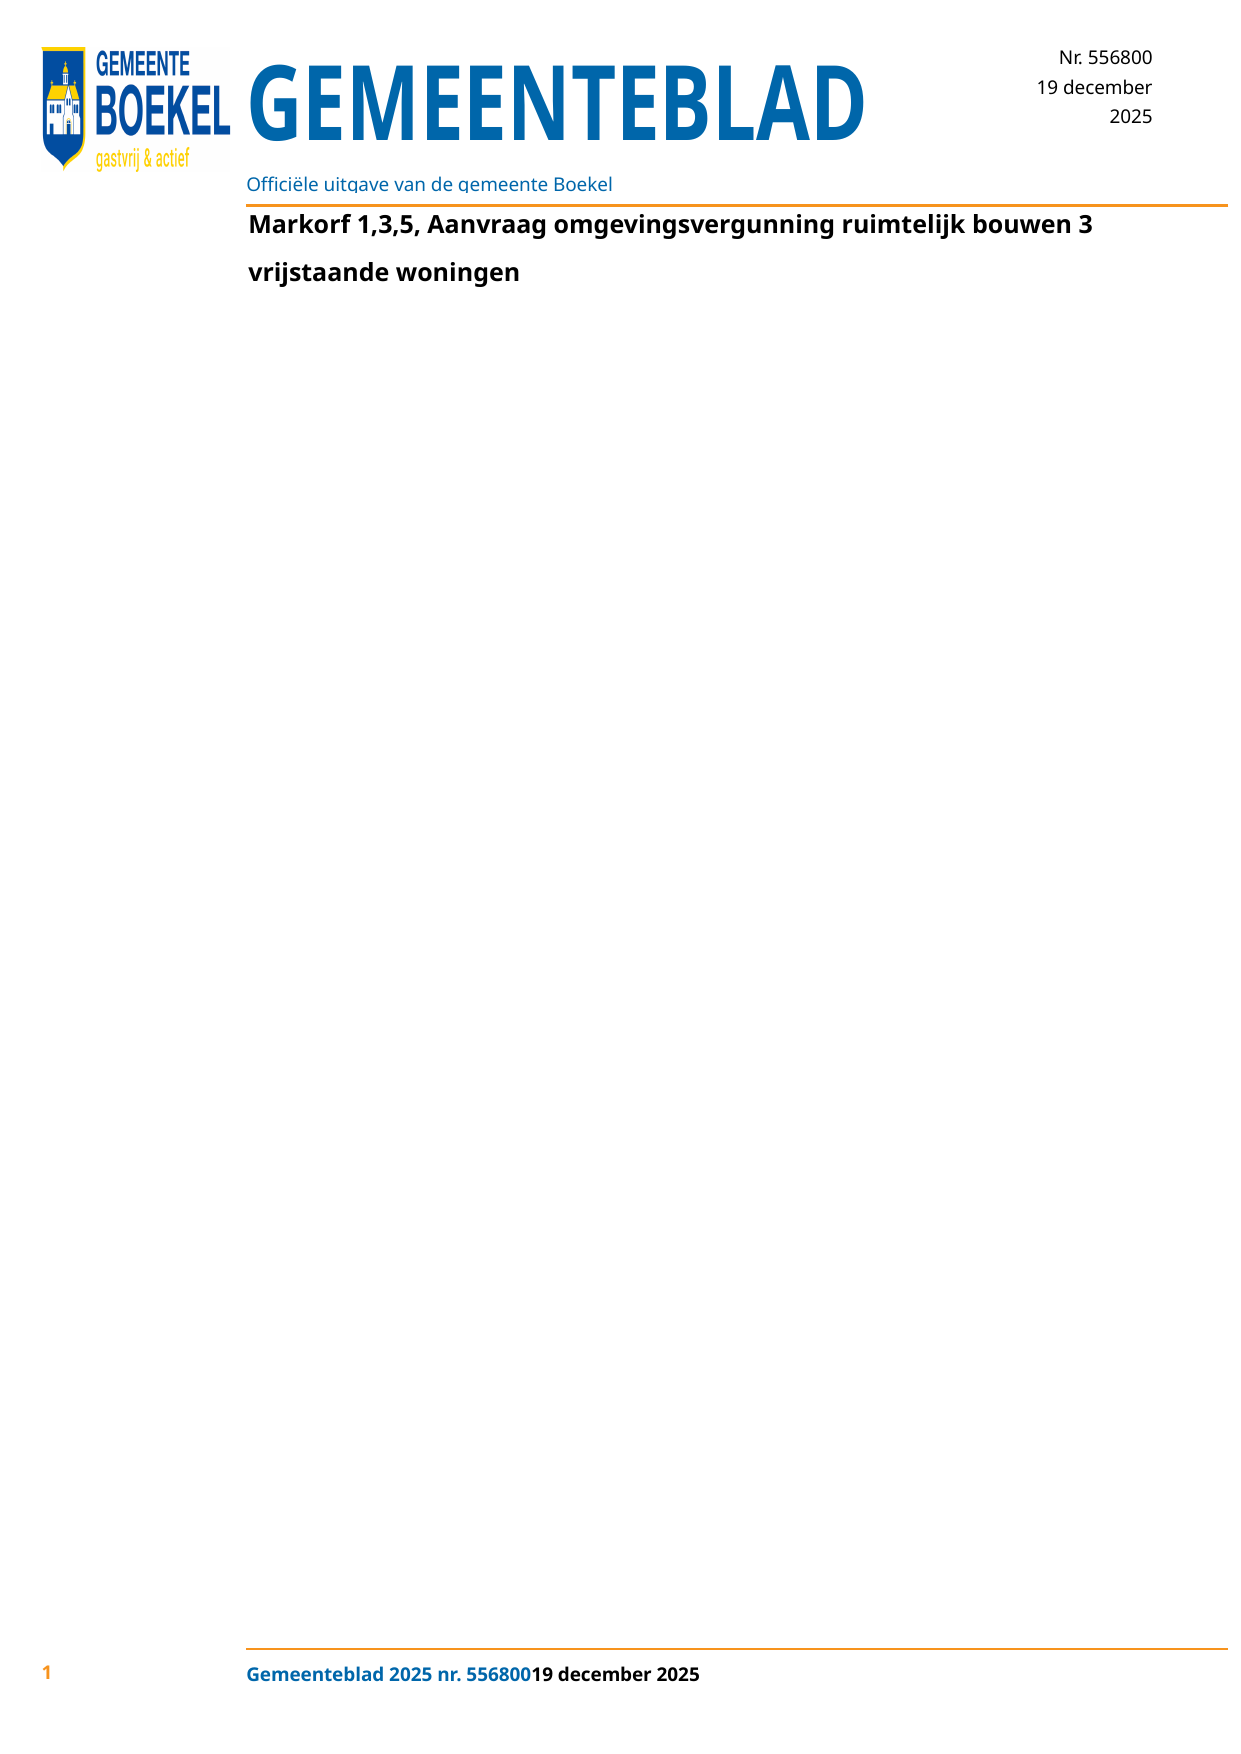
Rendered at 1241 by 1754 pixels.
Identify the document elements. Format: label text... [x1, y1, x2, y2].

picture [41, 47, 231, 172]
text Markorf 1,3,5, Aanvraag omgevingsvergunning ruimtelijk bouwen 3 vrijstaande woningen [248, 207, 1152, 288]
